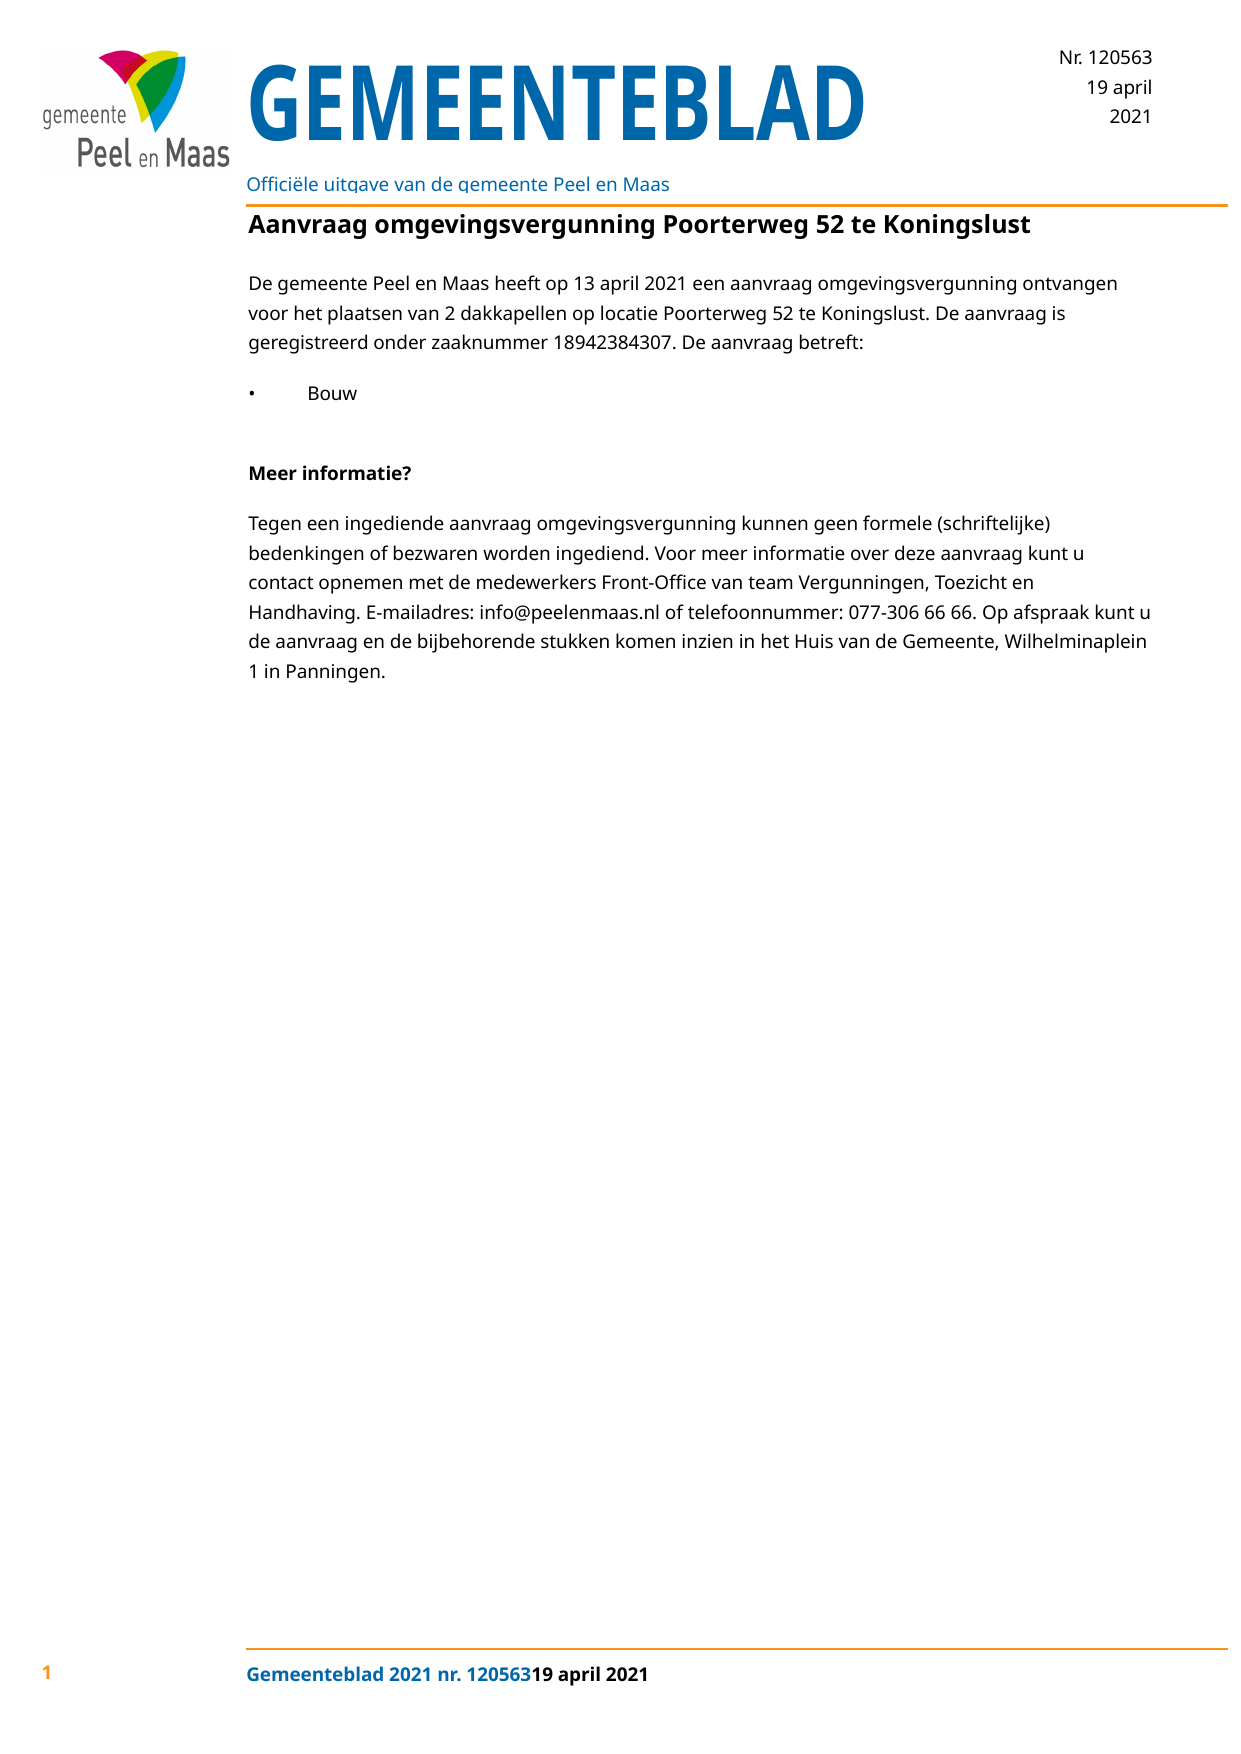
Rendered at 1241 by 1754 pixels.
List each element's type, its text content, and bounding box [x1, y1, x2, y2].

list Bouw [248, 380, 1152, 406]
text Tegen een ingediende aanvraag omgevingsvergunning kunnen geen formele (schriftelijke) bedenkingen of bezwaren worden ingediend. Voor meer informatie over deze aanvraag kunt u contact opnemen met de medewerkers Front-Office van team Vergunningen, Toezicht en Handhaving. E-mailadres: info@peelenmaas.nl of telefoonnummer: 077-306 66 66. Op afspraak kunt u de aanvraag en de bijbehorende stukken komen inzien in het Huis van de Gemeente, Wilhelminaplein 1 in Panningen. [248, 510, 1152, 684]
picture [41, 47, 231, 172]
text Meer informatie? [248, 460, 1152, 486]
text De gemeente Peel en Maas heeft op 13 april 2021 een aanvraag omgevingsvergunning ontvangen voor het plaatsen van 2 dakkapellen op locatie Poorterweg 52 te Koningslust. De aanvraag is geregistreerd onder zaaknummer 18942384307. De aanvraag betreft: [248, 270, 1152, 355]
text Aanvraag omgevingsvergunning Poorterweg 52 te Koningslust [248, 207, 1152, 241]
